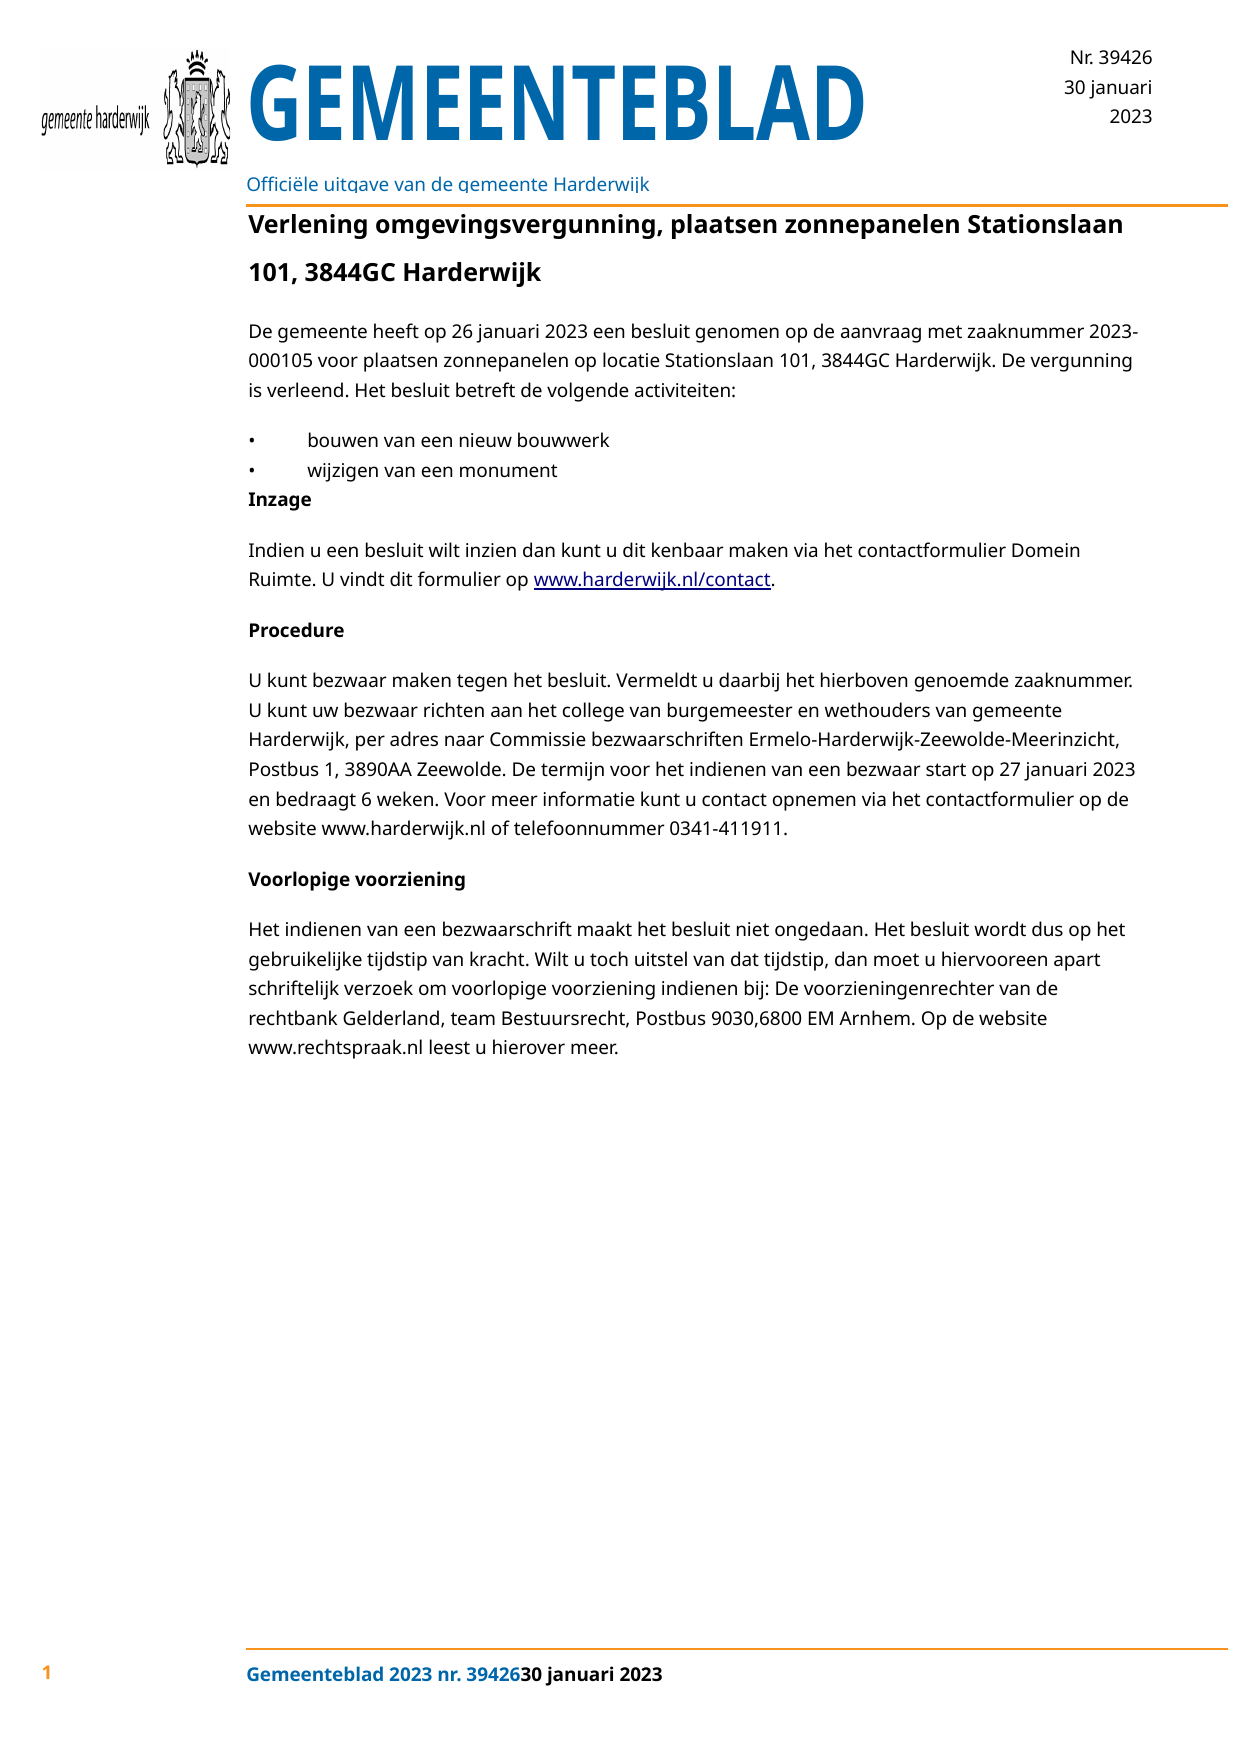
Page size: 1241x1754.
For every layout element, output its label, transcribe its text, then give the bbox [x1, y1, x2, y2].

text Inzage [248, 487, 1152, 512]
list wijzigen van een monument [248, 457, 1152, 483]
list bouwen van een nieuw bouwwerk [248, 427, 1152, 453]
text De gemeente heeft op 26 januari 2023 een besluit genomen op de aanvraag met zaaknummer 2023-000105 voor plaatsen zonnepanelen op locatie Stationslaan 101, 3844GC Harderwijk. De vergunning is verleend. Het besluit betreft de volgende activiteiten: [248, 318, 1152, 403]
text Voorlopige voorziening [248, 866, 1152, 892]
picture [41, 47, 231, 172]
text Indien u een besluit wilt inzien dan kunt u dit kenbaar maken via het contactformulier Domein Ruimte. U vindt dit formulier op www.harderwijk.nl/contact. [248, 537, 1152, 592]
text U kunt bezwaar maken tegen het besluit. Vermeldt u daarbij het hierboven genoemde zaaknummer. U kunt uw bezwaar richten aan het college van burgemeester en wethouders van gemeente Harderwijk, per adres naar Commissie bezwaarschriften Ermelo-Harderwijk-Zeewolde-Meerinzicht, Postbus 1, 3890AA Zeewolde. De termijn voor het indienen van een bezwaar start op 27 januari 2023 en bedraagt 6 weken. Voor meer informatie kunt u contact opnemen via het contactformulier op de website www.harderwijk.nl of telefoonnummer 0341-411911. [248, 667, 1152, 841]
text Verlening omgevingsvergunning, plaatsen zonnepanelen Stationslaan 101, 3844GC Harderwijk [248, 207, 1152, 288]
text Procedure [248, 617, 1152, 643]
text Het indienen van een bezwaarschrift maakt het besluit niet ongedaan. Het besluit wordt dus op het gebruikelijke tijdstip van kracht. Wilt u toch uitstel van dat tijdstip, dan moet u hiervooreen apart schriftelijk verzoek om voorlopige voorziening indienen bij: De voorzieningenrechter van de rechtbank Gelderland, team Bestuursrecht, Postbus 9030,6800 EM Arnhem. Op de website www.rechtspraak.nl leest u hierover meer. [248, 916, 1152, 1060]
